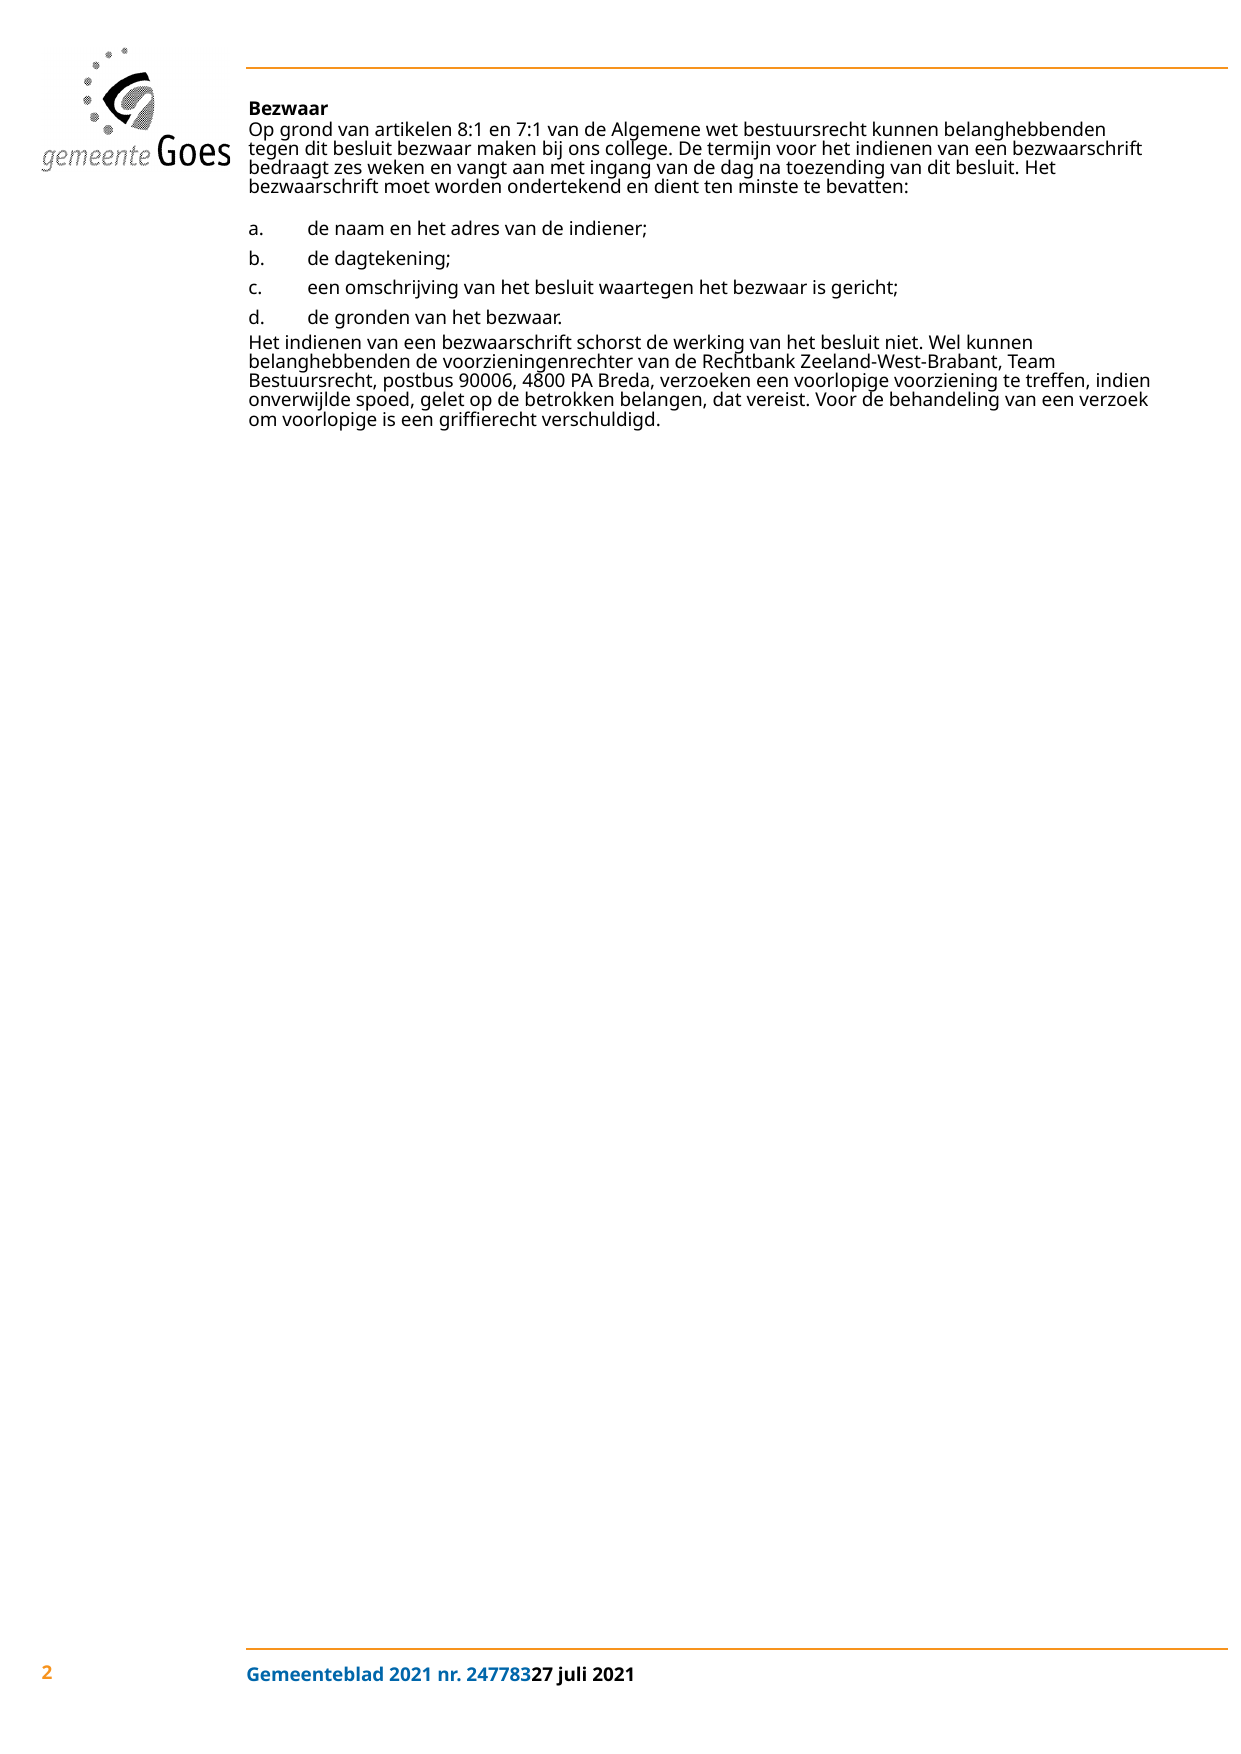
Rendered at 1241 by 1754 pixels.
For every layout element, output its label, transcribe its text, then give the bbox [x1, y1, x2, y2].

list de gronden van het bezwaar. [248, 304, 1152, 330]
picture [41, 47, 231, 172]
list de naam en het adres van de indiener; [248, 215, 1152, 241]
list de dagtekening; [248, 245, 1152, 271]
text Bezwaar [248, 95, 1152, 121]
text Het indienen van een bezwaarschrift schorst de werking van het besluit niet. Wel kunnen belanghebbenden de voorzieningenrechter van de Rechtbank Zeeland-West-Brabant, Team Bestuursrecht, postbus 90006, 4800 PA Breda, verzoeken een voorlopige voorziening te treffen, indien onverwijlde spoed, gelet op de betrokken belangen, dat vereist. Voor de behandeling van een verzoek om voorlopige is een griffierecht verschuldigd. [248, 334, 1152, 430]
text Op grond van artikelen 8:1 en 7:1 van de Algemene wet bestuursrecht kunnen belanghebbenden tegen dit besluit bezwaar maken bij ons college. De termijn voor het indienen van een bezwaarschrift bedraagt zes weken en vangt aan met ingang van de dag na toezending van dit besluit. Het bezwaarschrift moet worden ondertekend en dient ten minste te bevatten: [248, 121, 1152, 198]
list een omschrijving van het besluit waartegen het bezwaar is gericht; [248, 274, 1152, 300]
